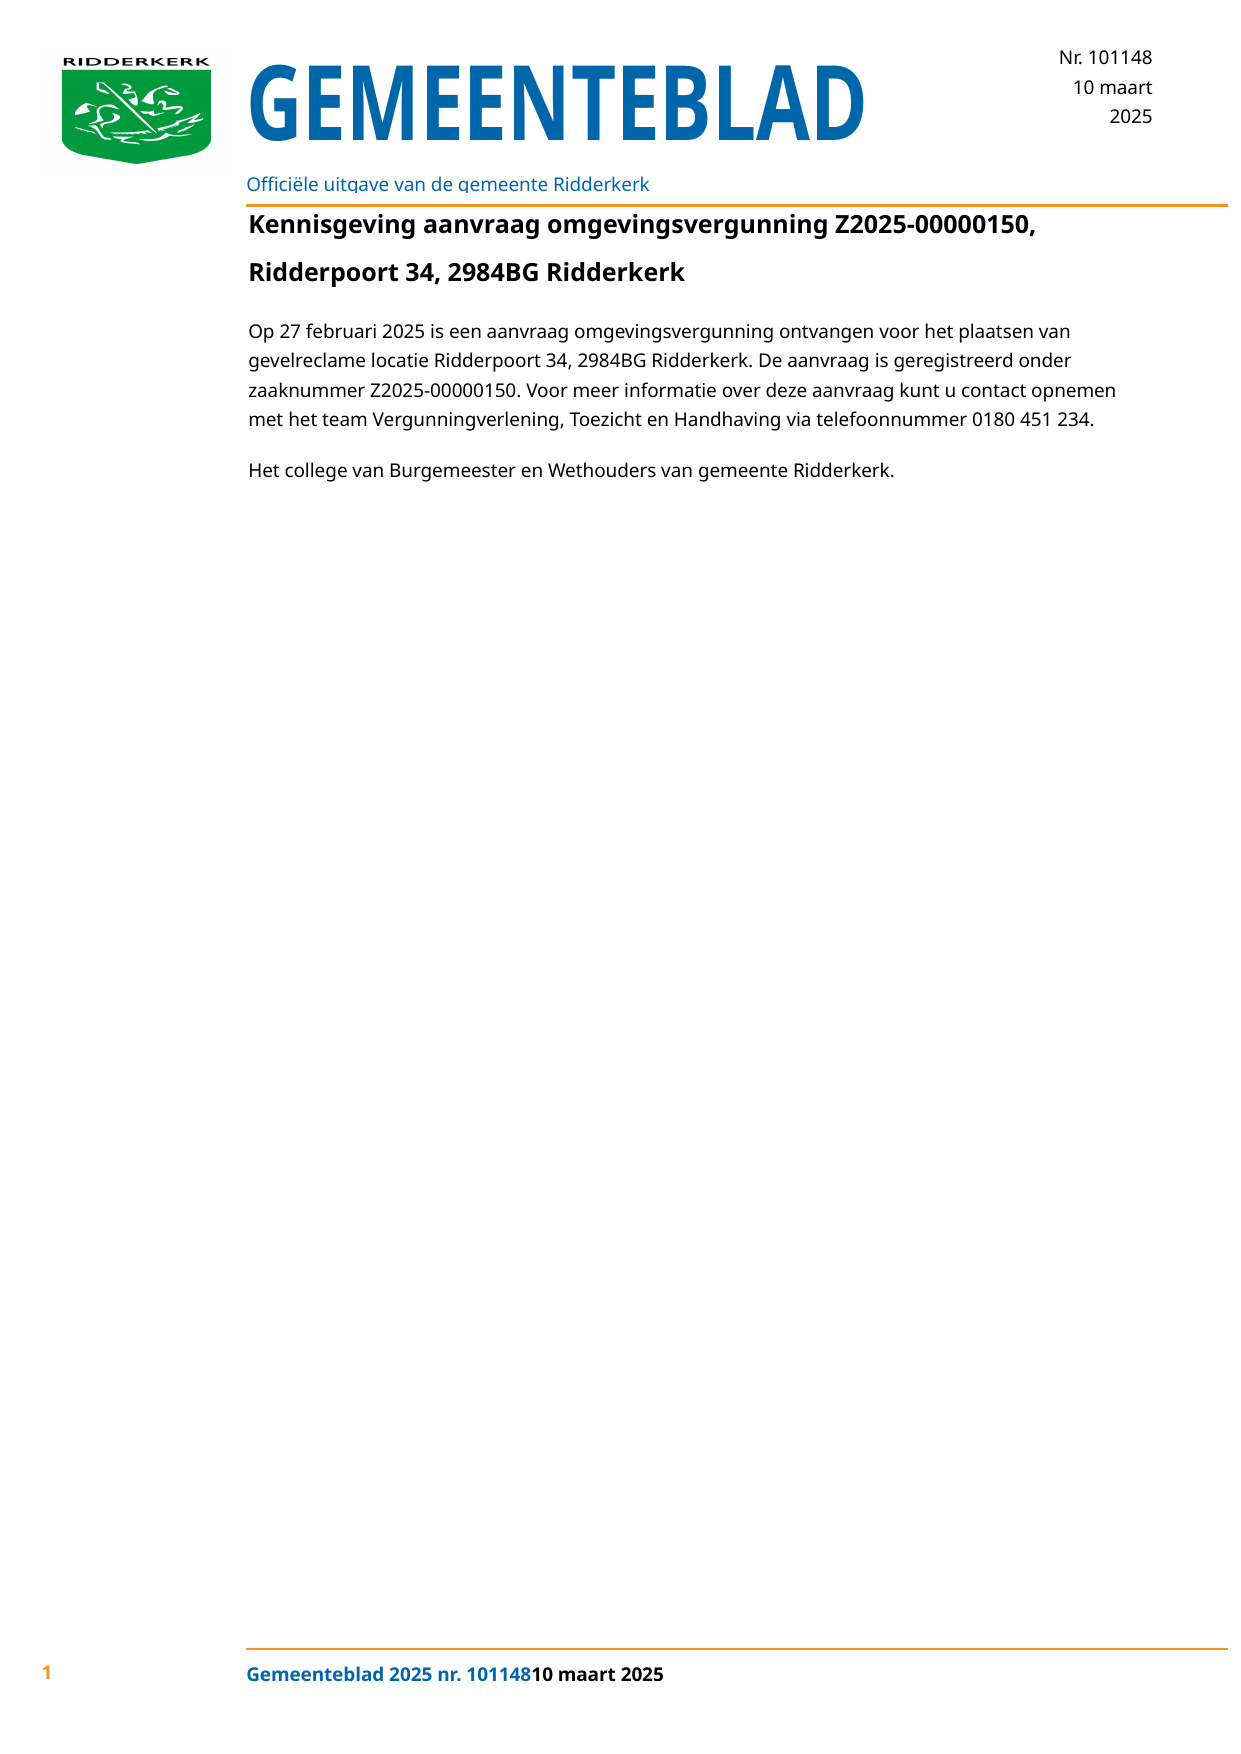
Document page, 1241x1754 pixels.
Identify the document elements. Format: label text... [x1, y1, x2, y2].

text Op 27 februari 2025 is een aanvraag omgevingsvergunning ontvangen voor het plaatsen van gevelreclame locatie Ridderpoort 34, 2984BG Ridderkerk. De aanvraag is geregistreerd onder zaaknummer Z2025-00000150. Voor meer informatie over deze aanvraag kunt u contact opnemen met het team Vergunningverlening, Toezicht en Handhaving via telefoonnummer 0180 451 234. [248, 318, 1152, 432]
text Het college van Burgemeester en Wethouders van gemeente Ridderkerk. [248, 457, 1152, 483]
picture [41, 47, 231, 172]
text Kennisgeving aanvraag omgevingsvergunning Z2025-00000150, Ridderpoort 34, 2984BG Ridderkerk [248, 207, 1152, 288]
